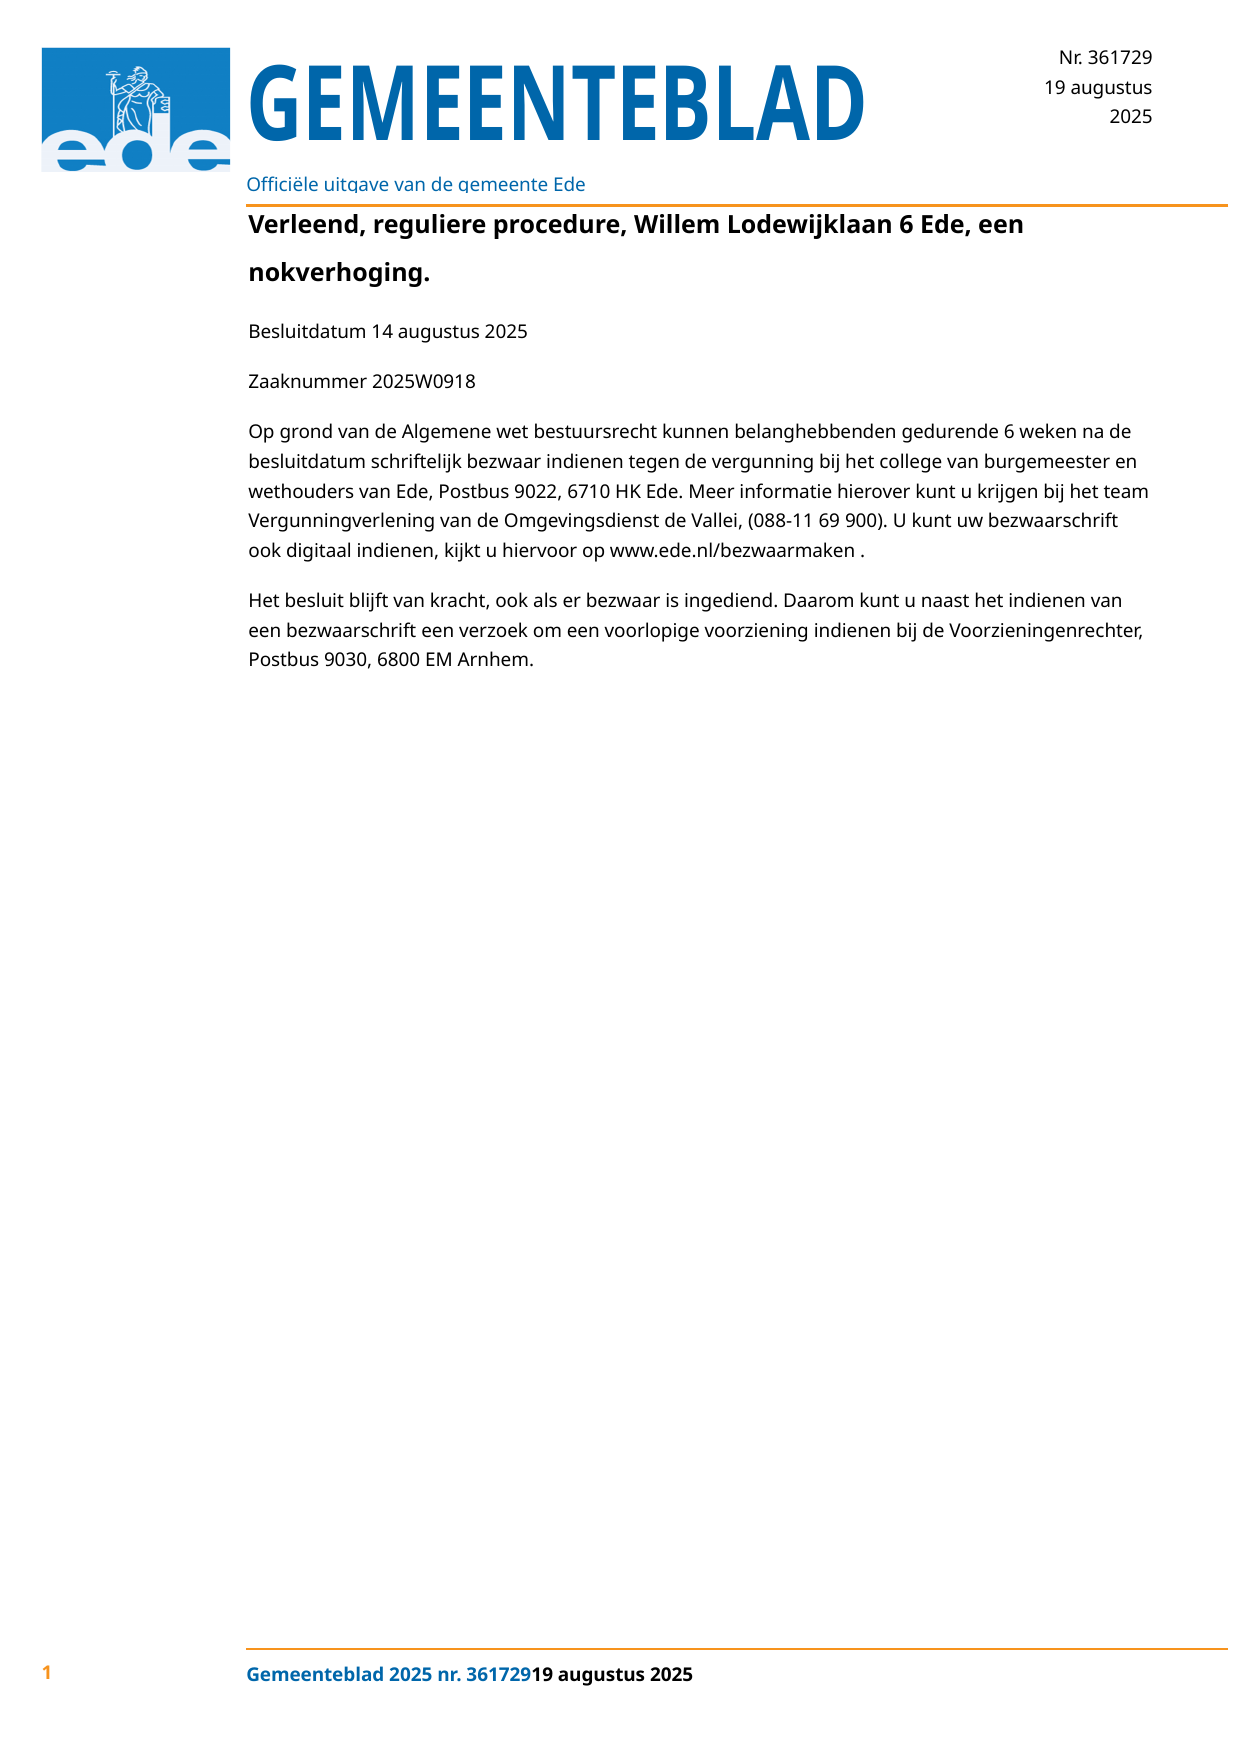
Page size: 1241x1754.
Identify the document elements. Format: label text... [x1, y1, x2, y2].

text Het besluit blijft van kracht, ook als er bezwaar is ingediend. Daarom kunt u naast het indienen van een bezwaarschrift een verzoek om een voorlopige voorziening indienen bij de Voorzieningenrechter, Postbus 9030, 6800 EM Arnhem. [248, 587, 1152, 672]
text Verleend, reguliere procedure, Willem Lodewijklaan 6 Ede, een nokverhoging. [248, 207, 1152, 288]
text Op grond van de Algemene wet bestuursrecht kunnen belanghebbenden gedurende 6 weken na de besluitdatum schriftelijk bezwaar indienen tegen de vergunning bij het college van burgemeester en wethouders van Ede, Postbus 9022, 6710 HK Ede. Meer informatie hierover kunt u krijgen bij het team Vergunningverlening van de Omgevingsdienst de Vallei, (088-11 69 900). U kunt uw bezwaarschrift ook digitaal indienen, kijkt u hiervoor op www.ede.nl/bezwaarmaken . [248, 419, 1152, 563]
picture [41, 47, 231, 172]
text Besluitdatum 14 augustus 2025 [248, 318, 1152, 344]
text Zaaknummer 2025W0918 [248, 368, 1152, 394]
